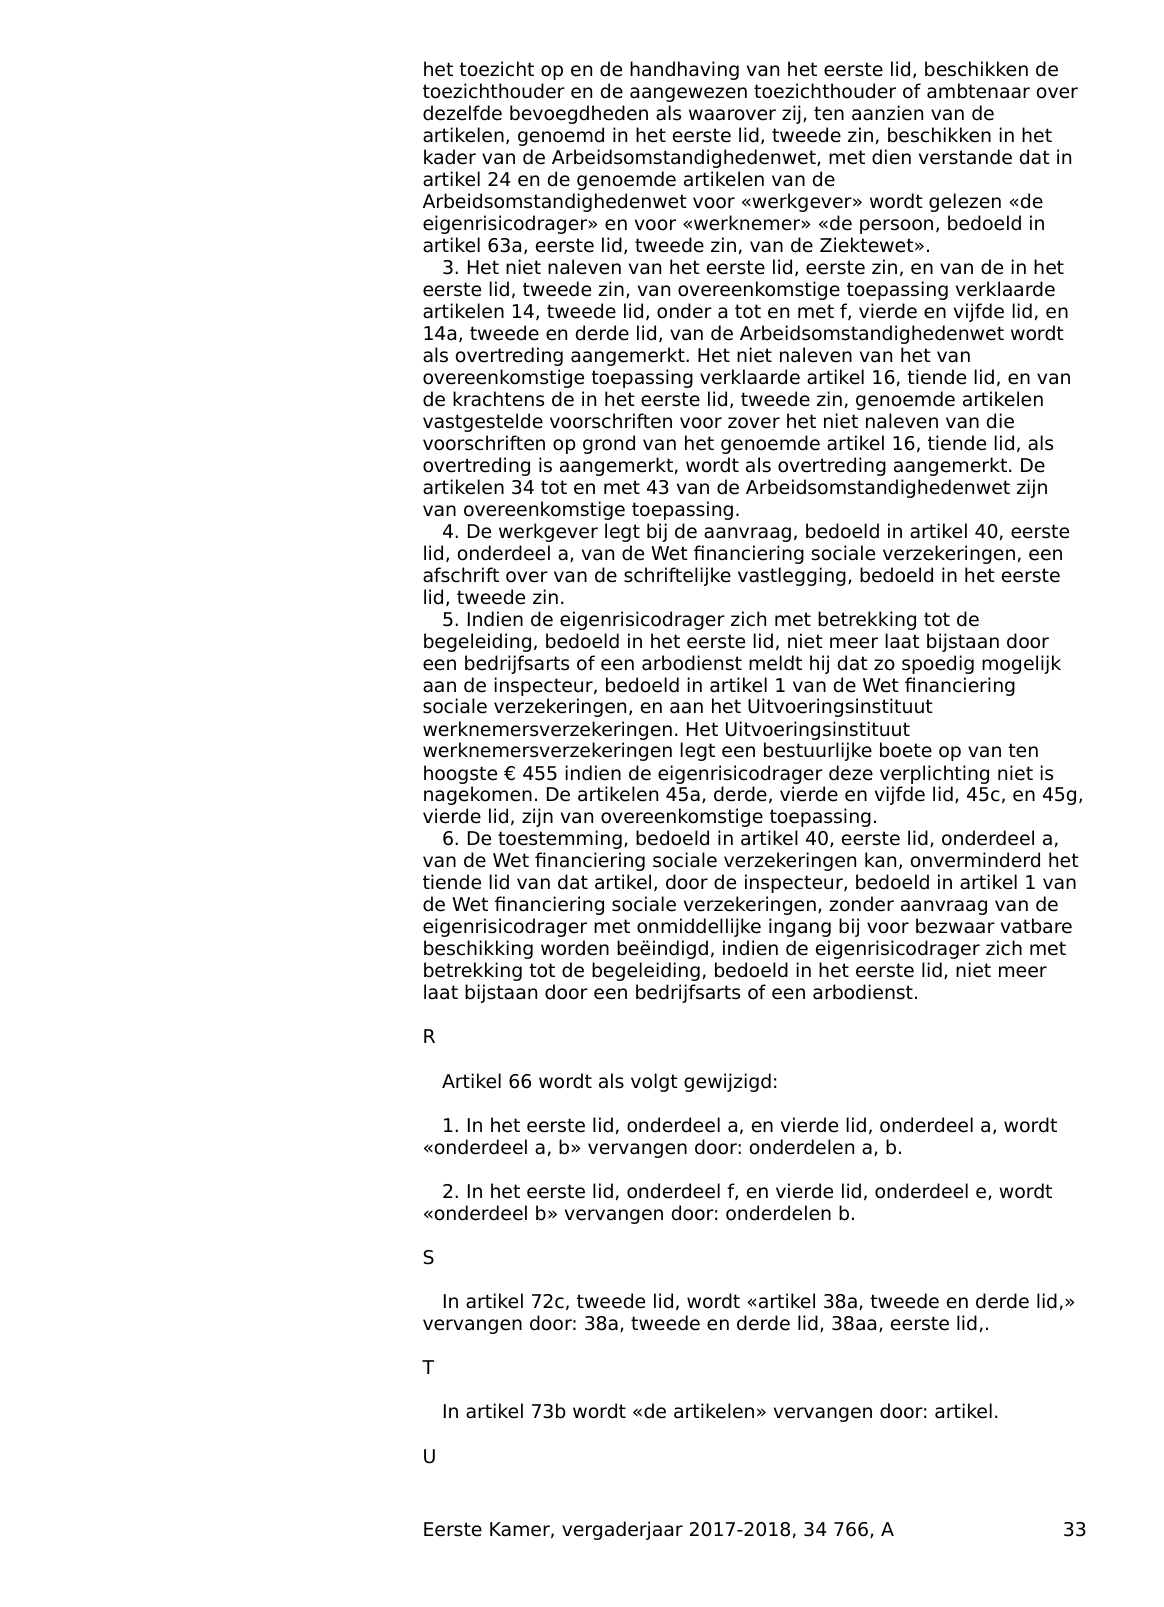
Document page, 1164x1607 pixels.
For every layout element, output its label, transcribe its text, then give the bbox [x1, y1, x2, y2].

text In artikel 73b wordt «de artikelen» vervangen door: artikel. [422, 1401, 1087, 1423]
text U [422, 1446, 1087, 1468]
text 3. Het niet naleven van het eerste lid, eerste zin, en van de in het eerste lid, tweede zin, van overeenkomstige toepassing verklaarde artikelen 14, tweede lid, onder a tot en met f, vierde en vijfde lid, en 14a, tweede en derde lid, van de Arbeidsomstandighedenwet wordt als overtreding aangemerkt. Het niet naleven van het van overeenkomstige toepassing verklaarde artikel 16, tiende lid, en van de krachtens de in het eerste lid, tweede zin, genoemde artikelen vastgestelde voorschriften voor zover het niet naleven van die voorschriften op grond van het genoemde artikel 16, tiende lid, als overtreding is aangemerkt, wordt als overtreding aangemerkt. De artikelen 34 tot en met 43 van de Arbeidsomstandighedenwet zijn van overeenkomstige toepassing. [422, 257, 1087, 521]
text 6. De toestemming, bedoeld in artikel 40, eerste lid, onderdeel a, van de Wet financiering sociale verzekeringen kan, onverminderd het tiende lid van dat artikel, door de inspecteur, bedoeld in artikel 1 van de Wet financiering sociale verzekeringen, zonder aanvraag van de eigenrisicodrager met onmiddellijke ingang bij voor bezwaar vatbare beschikking worden beëindigd, indien de eigenrisicodrager zich met betrekking tot de begeleiding, bedoeld in het eerste lid, niet meer laat bijstaan door een bedrijfsarts of een arbodienst. [422, 828, 1087, 1004]
text T [422, 1357, 1087, 1379]
text In artikel 72c, tweede lid, wordt «artikel 38a, tweede en derde lid,» vervangen door: 38a, tweede en derde lid, 38aa, eerste lid,. [422, 1291, 1087, 1335]
text 5. Indien de eigenrisicodrager zich met betrekking tot de begeleiding, bedoeld in het eerste lid, niet meer laat bijstaan door een bedrijfsarts of een arbodienst meldt hij dat zo spoedig mogelijk aan de inspecteur, bedoeld in artikel 1 van de Wet financiering sociale verzekeringen, en aan het Uitvoeringsinstituut werknemersverzekeringen. Het Uitvoeringsinstituut werknemersverzekeringen legt een bestuurlijke boete op van ten hoogste € 455 indien de eigenrisicodrager deze verplichting niet is nagekomen. De artikelen 45a, derde, vierde en vijfde lid, 45c, en 45g, vierde lid, zijn van overeenkomstige toepassing. [422, 608, 1087, 828]
text Artikel 66 wordt als volgt gewijzigd: [422, 1071, 1087, 1092]
text het toezicht op en de handhaving van het eerste lid, beschikken de toezichthouder en de aangewezen toezichthouder of ambtenaar over dezelfde bevoegdheden als waarover zij, ten aanzien van de artikelen, genoemd in het eerste lid, tweede zin, beschikken in het kader van de Arbeidsomstandighedenwet, met dien verstande dat in artikel 24 en de genoemde artikelen van de Arbeidsomstandighedenwet voor «werkgever» wordt gelezen «de eigenrisicodrager» en voor «werknemer» «de persoon, bedoeld in artikel 63a, eerste lid, tweede zin, van de Ziektewet». [422, 59, 1087, 257]
text S [422, 1247, 1087, 1269]
text 1. In het eerste lid, onderdeel a, en vierde lid, onderdeel a, wordt «onderdeel a, b» vervangen door: onderdelen a, b. [422, 1115, 1087, 1159]
text R [422, 1026, 1087, 1048]
text 2. In het eerste lid, onderdeel f, en vierde lid, onderdeel e, wordt «onderdeel b» vervangen door: onderdelen b. [422, 1181, 1087, 1225]
text 4. De werkgever legt bij de aanvraag, bedoeld in artikel 40, eerste lid, onderdeel a, van de Wet financiering sociale verzekeringen, een afschrift over van de schriftelijke vastlegging, bedoeld in het eerste lid, tweede zin. [422, 521, 1087, 608]
